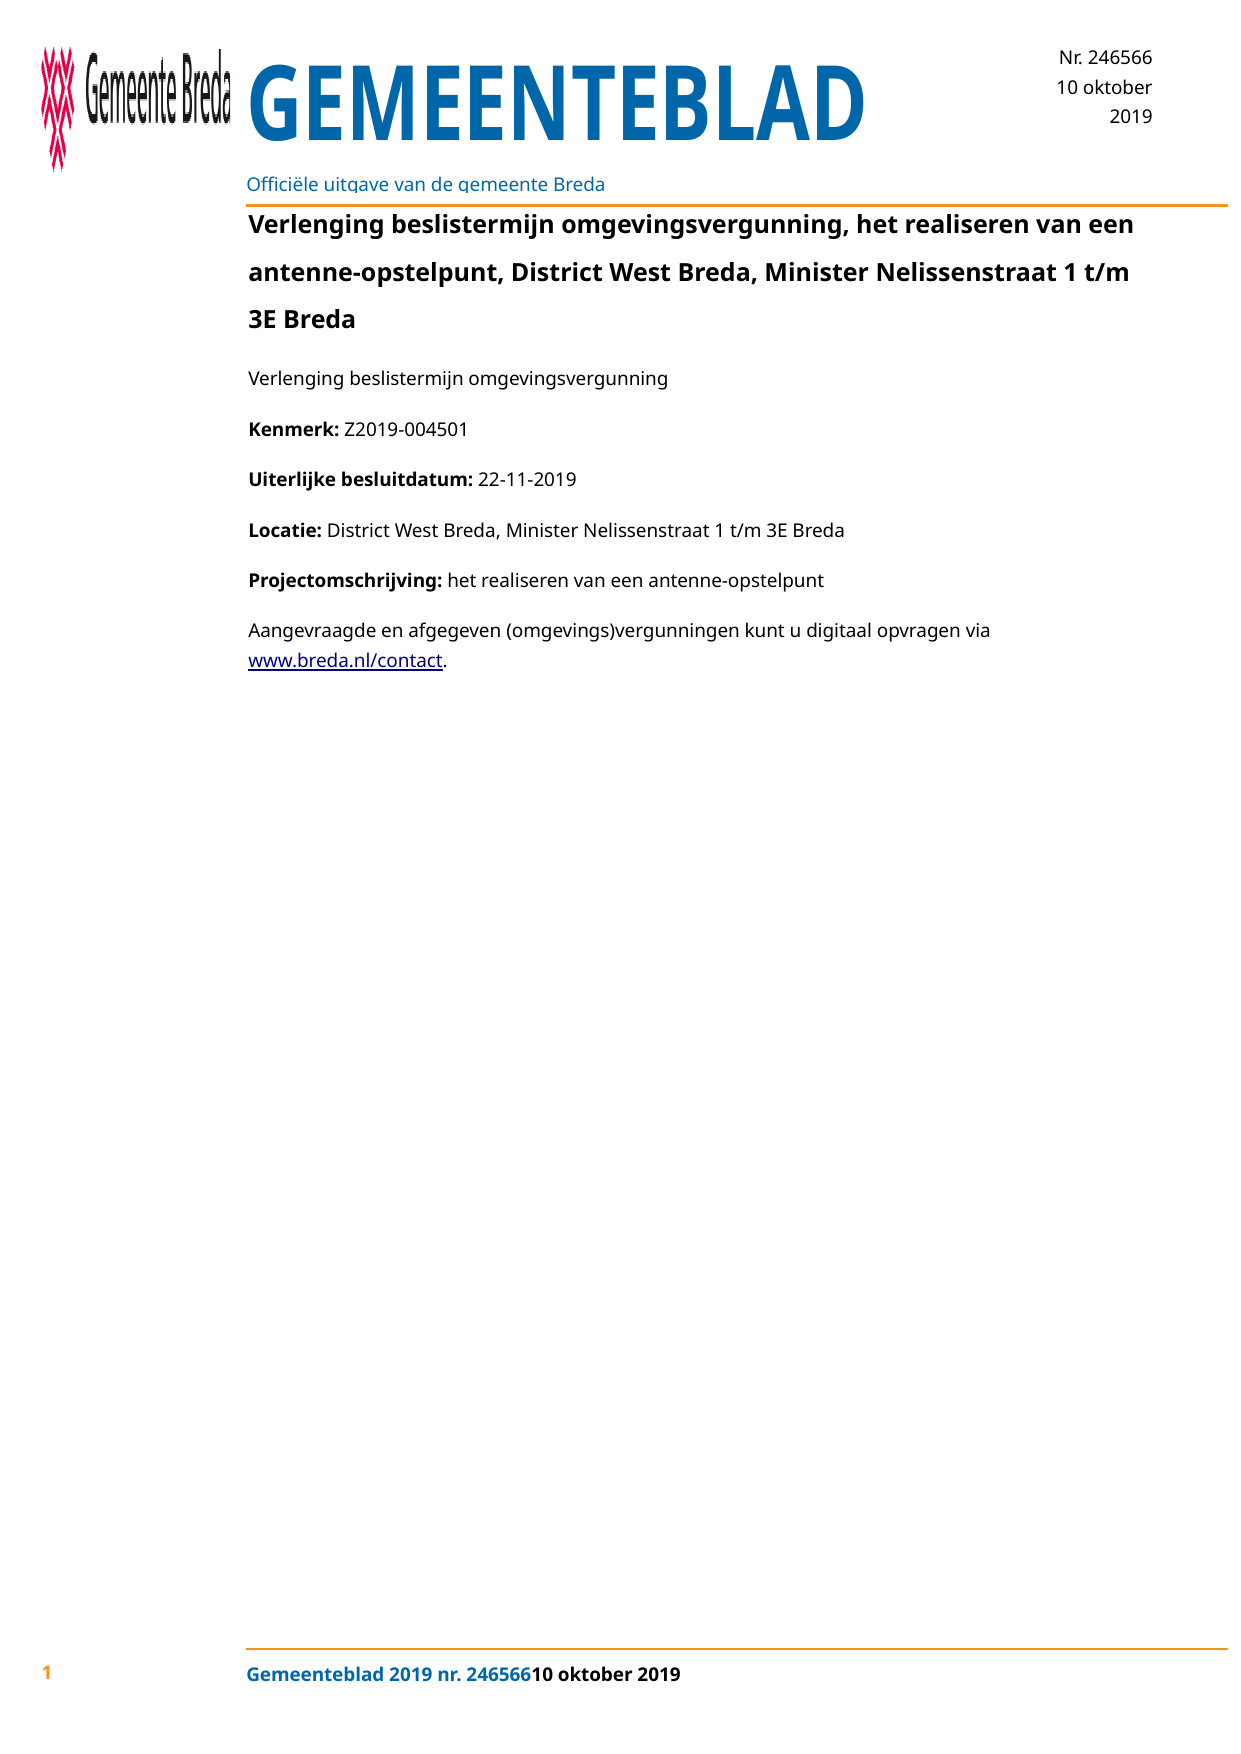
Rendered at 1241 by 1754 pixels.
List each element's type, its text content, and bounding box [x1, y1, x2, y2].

text Locatie: District West Breda, Minister Nelissenstraat 1 t/m 3E Breda [248, 517, 1152, 542]
text Verlenging beslistermijn omgevingsvergunning, het realiseren van een antenne-opstelpunt, District West Breda, Minister Nelissenstraat 1 t/m 3E Breda [248, 207, 1152, 336]
text Projectomschrijving: het realiseren van een antenne-opstelpunt [248, 567, 1152, 593]
text Verlenging beslistermijn omgevingsvergunning [248, 366, 1152, 391]
text Kenmerk: Z2019-004501 [248, 416, 1152, 442]
text Uiterlijke besluitdatum: 22-11-2019 [248, 466, 1152, 492]
text Aangevraagde en afgegeven (omgevings)vergunningen kunt u digitaal opvragen via www.breda.nl/contact. [248, 618, 1152, 673]
picture [41, 47, 231, 172]
